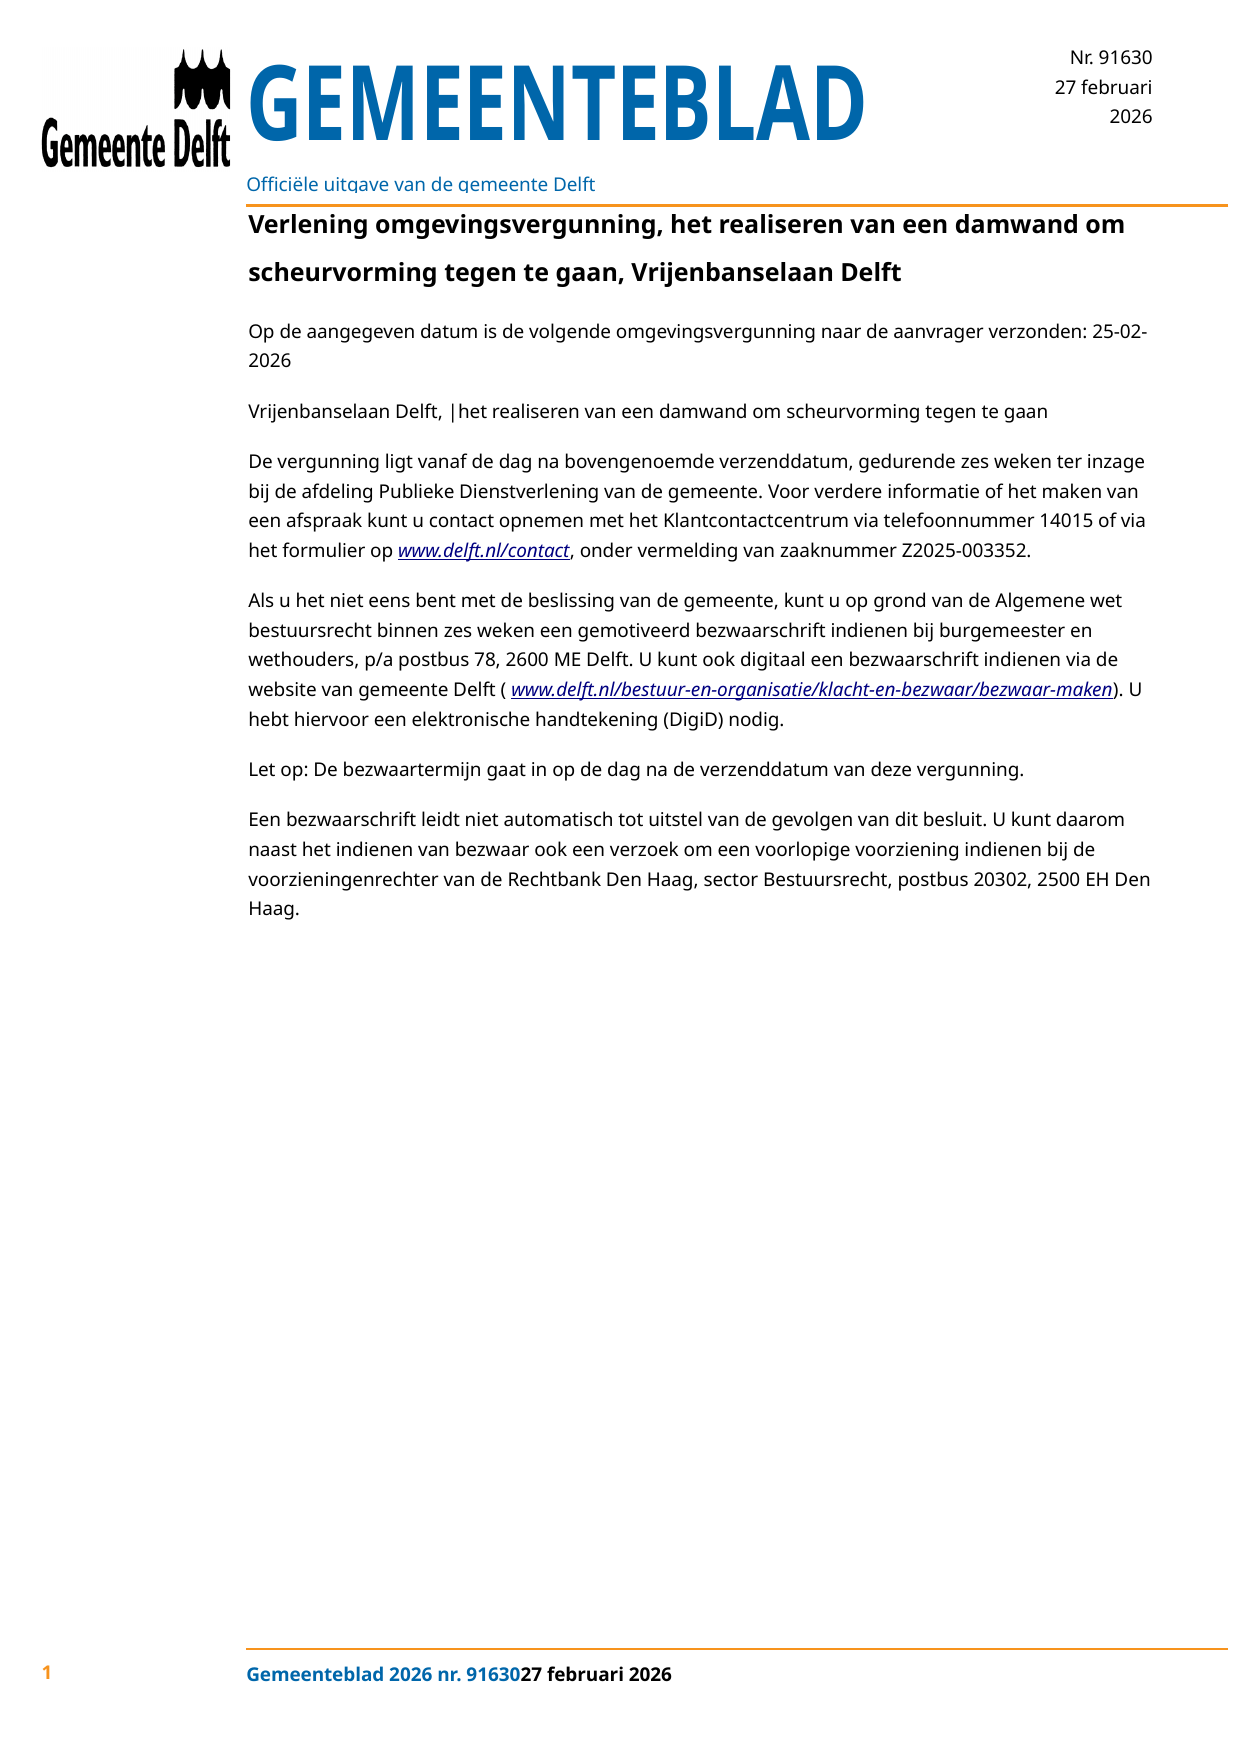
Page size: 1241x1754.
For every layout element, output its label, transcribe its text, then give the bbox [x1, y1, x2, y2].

text Een bezwaarschrift leidt niet automatisch tot uitstel van de gevolgen van dit besluit. U kunt daarom naast het indienen van bezwaar ook een verzoek om een voorlopige voorziening indienen bij de voorzieningenrechter van de Rechtbank Den Haag, sector Bestuursrecht, postbus 20302, 2500 EH Den Haag. [248, 807, 1152, 921]
text Vrijenbanselaan Delft, |het realiseren van een damwand om scheurvorming tegen te gaan [248, 398, 1152, 424]
text Verlening omgevingsvergunning, het realiseren van een damwand om scheurvorming tegen te gaan, Vrijenbanselaan Delft [248, 207, 1152, 288]
text Op de aangegeven datum is de volgende omgevingsvergunning naar de aanvrager verzonden: 25-02-2026 [248, 318, 1152, 373]
text Let op: De bezwaartermijn gaat in op de dag na de verzenddatum van deze vergunning. [248, 756, 1152, 782]
picture [41, 47, 231, 172]
text De vergunning ligt vanaf de dag na bovengenoemde verzenddatum, gedurende zes weken ter inzage bij de afdeling Publieke Dienstverlening van de gemeente. Voor verdere informatie of het maken van een afspraak kunt u contact opnemen met het Klantcontactcentrum via telefoonnummer 14015 of via het formulier op www.delft.nl/contact, onder vermelding van zaaknummer Z2025-003352. [248, 448, 1152, 563]
text Als u het niet eens bent met de beslissing van de gemeente, kunt u op grond van de Algemene wet bestuursrecht binnen zes weken een gemotiveerd bezwaarschrift indienen bij burgemeester en wethouders, p/a postbus 78, 2600 ME Delft. U kunt ook digitaal een bezwaarschrift indienen via de website van gemeente Delft ( www.delft.nl/bestuur-en-organisatie/klacht-en-bezwaar/bezwaar-maken). U hebt hiervoor een elektronische handtekening (DigiD) nodig. [248, 587, 1152, 732]
